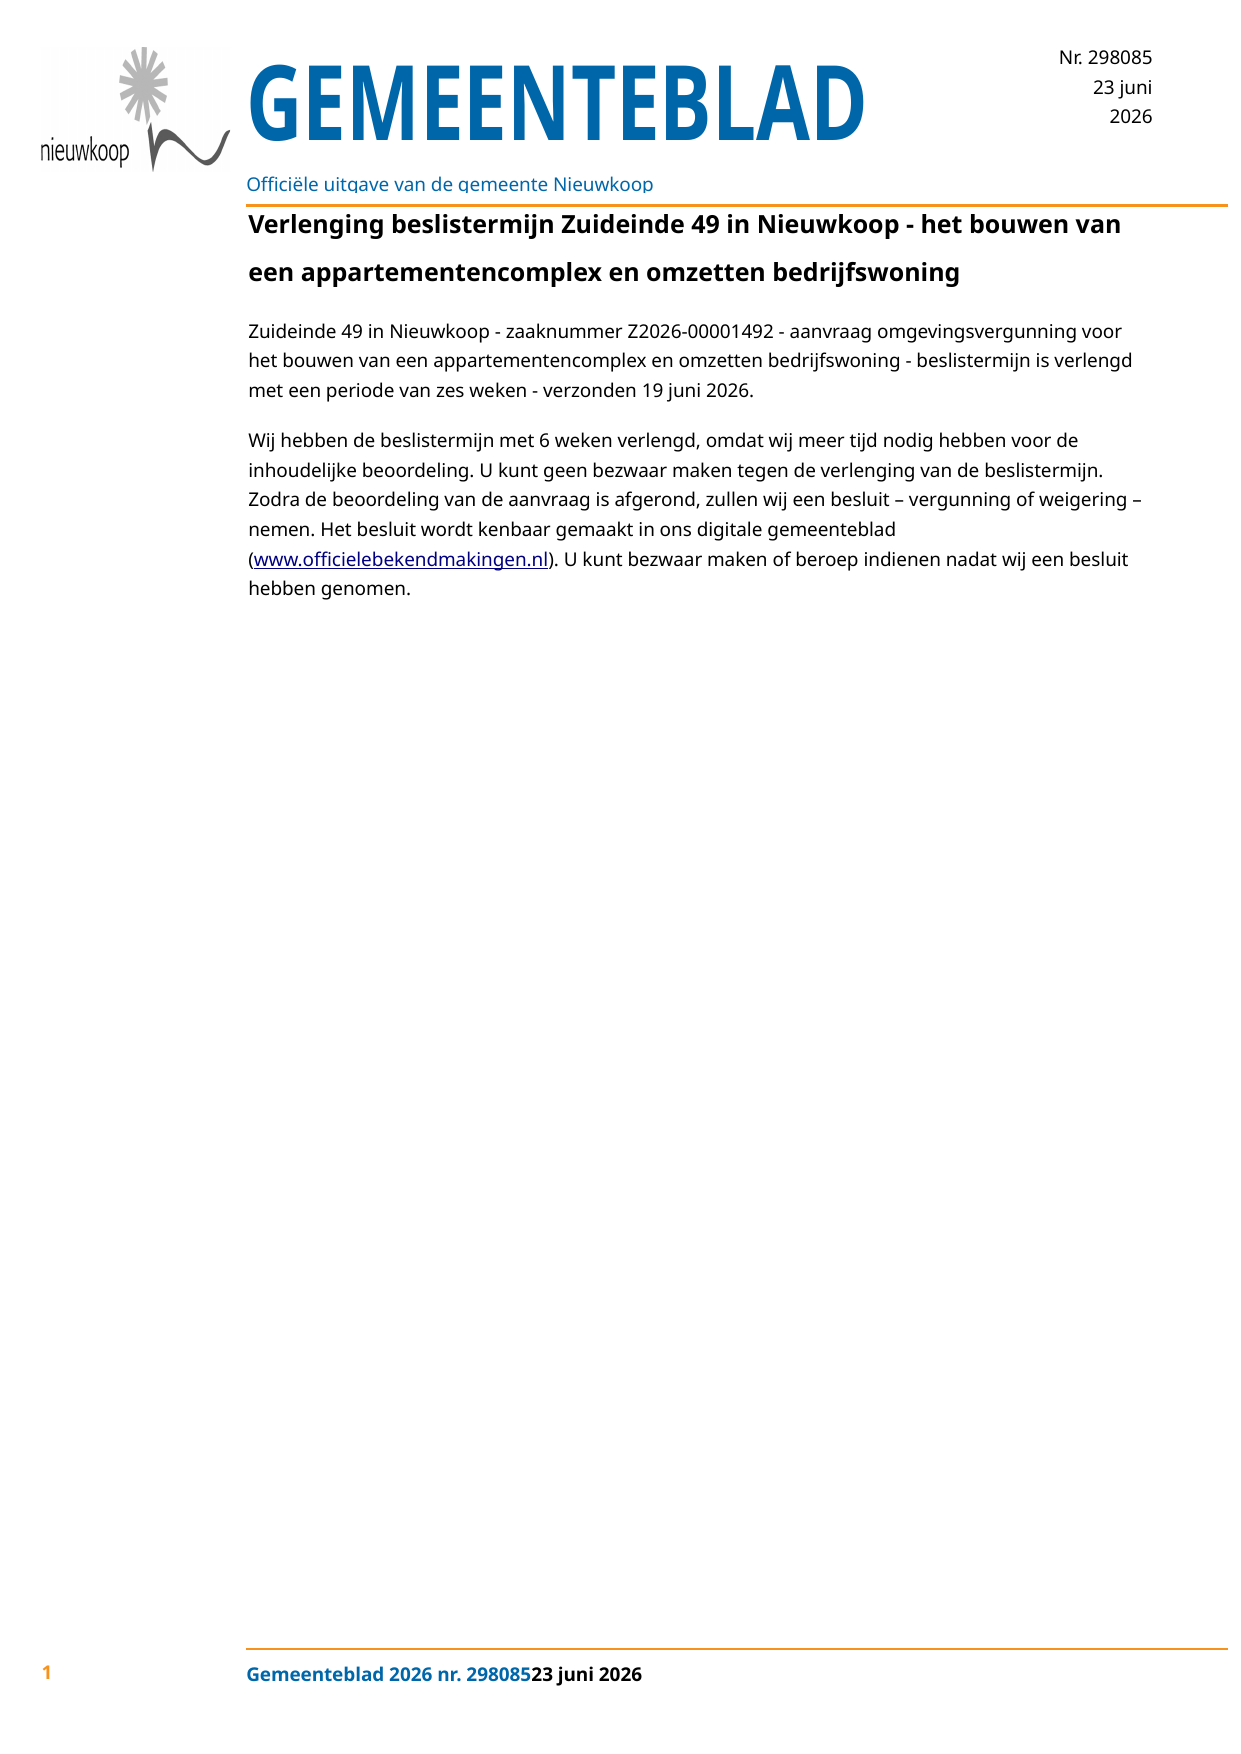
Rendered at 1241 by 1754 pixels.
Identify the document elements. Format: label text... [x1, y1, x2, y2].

text Verlenging beslistermijn Zuideinde 49 in Nieuwkoop - het bouwen van een appartementencomplex en omzetten bedrijfswoning [248, 207, 1152, 288]
picture [41, 47, 231, 172]
text Zuideinde 49 in Nieuwkoop - zaaknummer Z2026-00001492 - aanvraag omgevingsvergunning voor het bouwen van een appartementencomplex en omzetten bedrijfswoning - beslistermijn is verlengd met een periode van zes weken - verzonden 19 juni 2026. [248, 318, 1152, 403]
text Wij hebben de beslistermijn met 6 weken verlengd, omdat wij meer tijd nodig hebben voor de inhoudelijke beoordeling. U kunt geen bezwaar maken tegen de verlenging van de beslistermijn. Zodra de beoordeling van de aanvraag is afgerond, zullen wij een besluit – vergunning of weigering – nemen. Het besluit wordt kenbaar gemaakt in ons digitale gemeenteblad (www.officielebekendmakingen.nl). U kunt bezwaar maken of beroep indienen nadat wij een besluit hebben genomen. [248, 427, 1152, 601]
